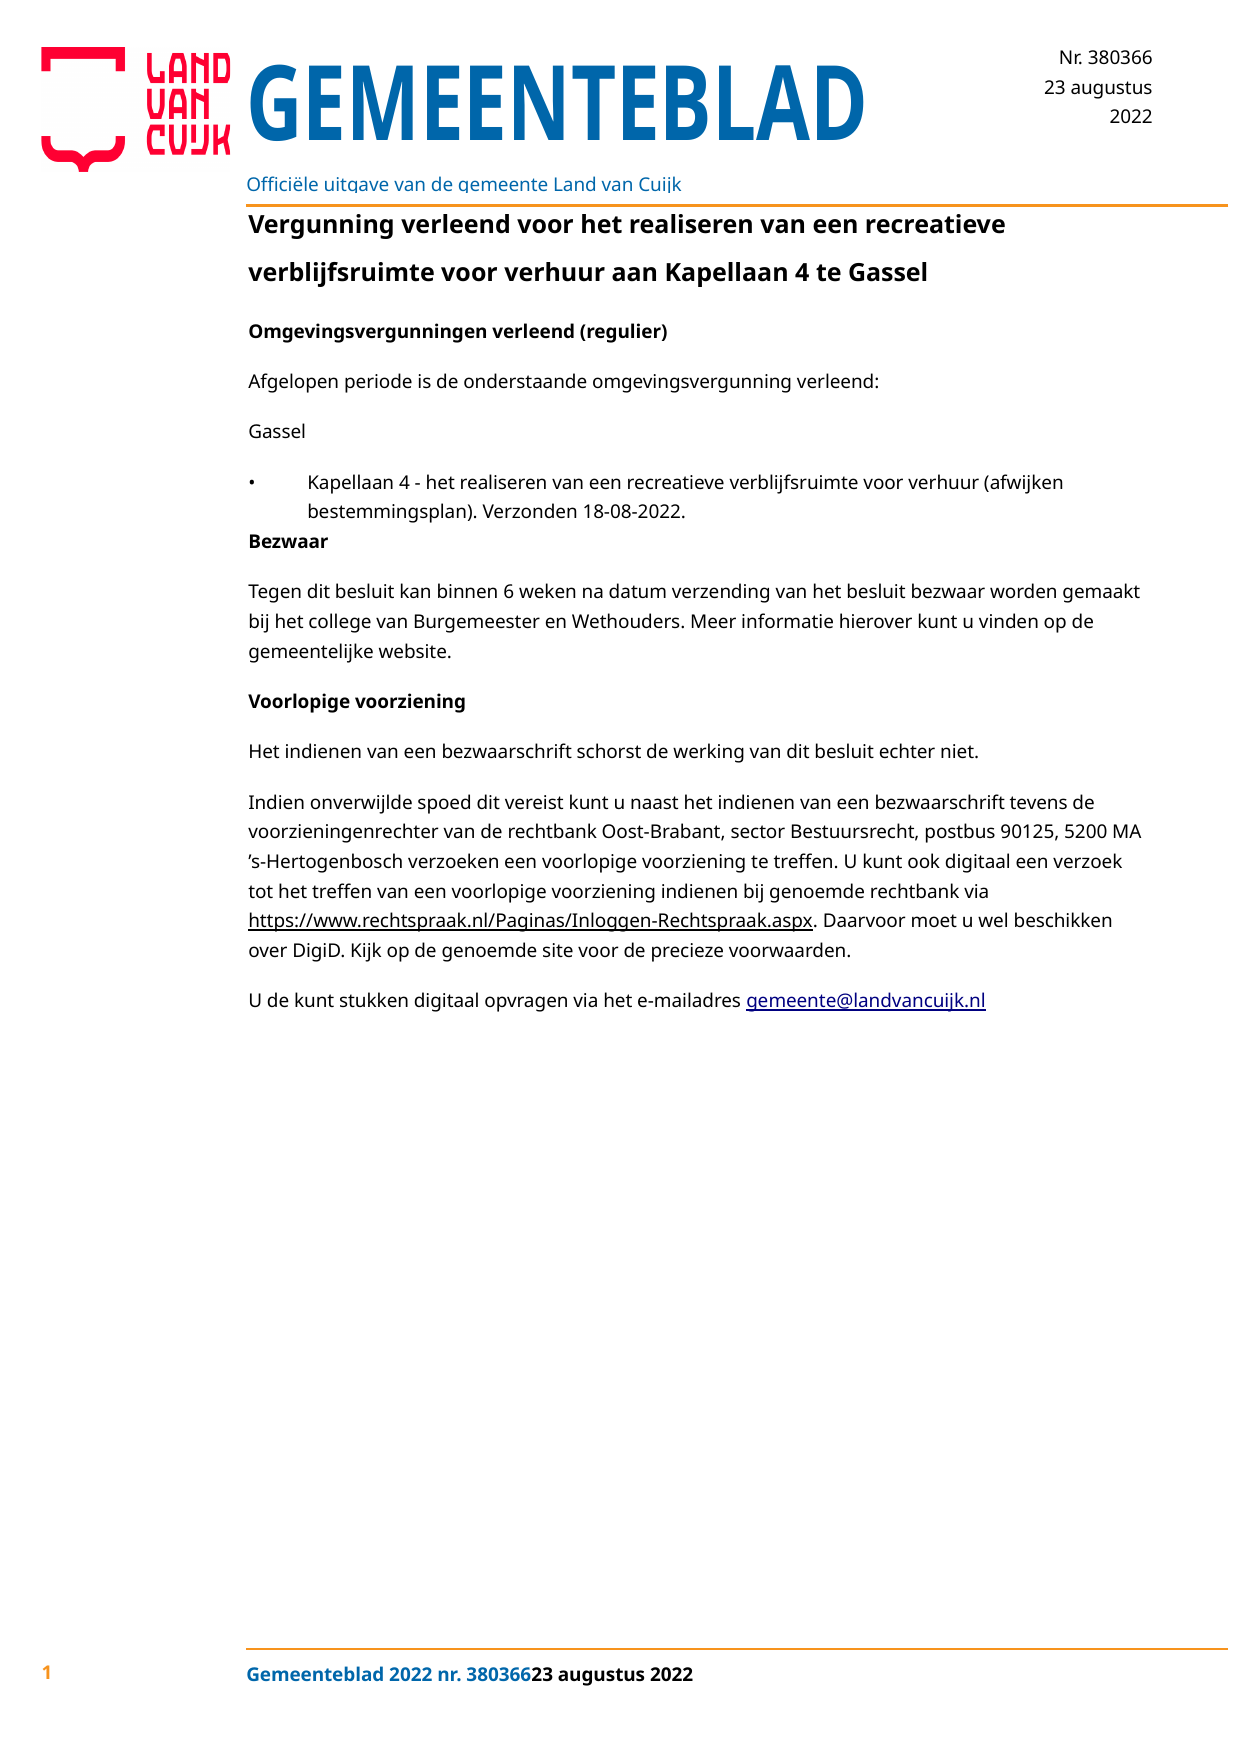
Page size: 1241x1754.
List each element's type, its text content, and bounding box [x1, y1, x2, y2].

text Het indienen van een bezwaarschrift schorst de werking van dit besluit echter niet. [248, 739, 1152, 764]
text Voorlopige voorziening [248, 688, 1152, 714]
text U de kunt stukken digitaal opvragen via het e-mailadres gemeente@landvancuijk.nl [248, 987, 1152, 1013]
text Tegen dit besluit kan binnen 6 weken na datum verzending van het besluit bezwaar worden gemaakt bij het college van Burgemeester en Wethouders. Meer informatie hierover kunt u vinden op de gemeentelijke website. [248, 579, 1152, 664]
list Kapellaan 4 - het realiseren van een recreatieve verblijfsruimte voor verhuur (afwijken bestemmingsplan). Verzonden 18-08-2022. [248, 469, 1152, 524]
text Indien onverwijlde spoed dit vereist kunt u naast het indienen van een bezwaarschrift tevens de voorzieningenrechter van de rechtbank Oost-Brabant, sector Bestuursrecht, postbus 90125, 5200 MA ’s-Hertogenbosch verzoeken een voorlopige voorziening te treffen. U kunt ook digitaal een verzoek tot het treffen van een voorlopige voorziening indienen bij genoemde rechtbank via https://www.rechtspraak.nl/Paginas/Inloggen-Rechtspraak.aspx. Daarvoor moet u wel beschikken over DigiD. Kijk op de genoemde site voor de precieze voorwaarden. [248, 789, 1152, 963]
text Bezwaar [248, 528, 1152, 554]
text Omgevingsvergunningen verleend (regulier) [248, 318, 1152, 344]
picture [41, 47, 231, 172]
text Afgelopen periode is de onderstaande omgevingsvergunning verleend: [248, 368, 1152, 394]
text Vergunning verleend voor het realiseren van een recreatieve verblijfsruimte voor verhuur aan Kapellaan 4 te Gassel [248, 207, 1152, 288]
text Gassel [248, 419, 1152, 444]
